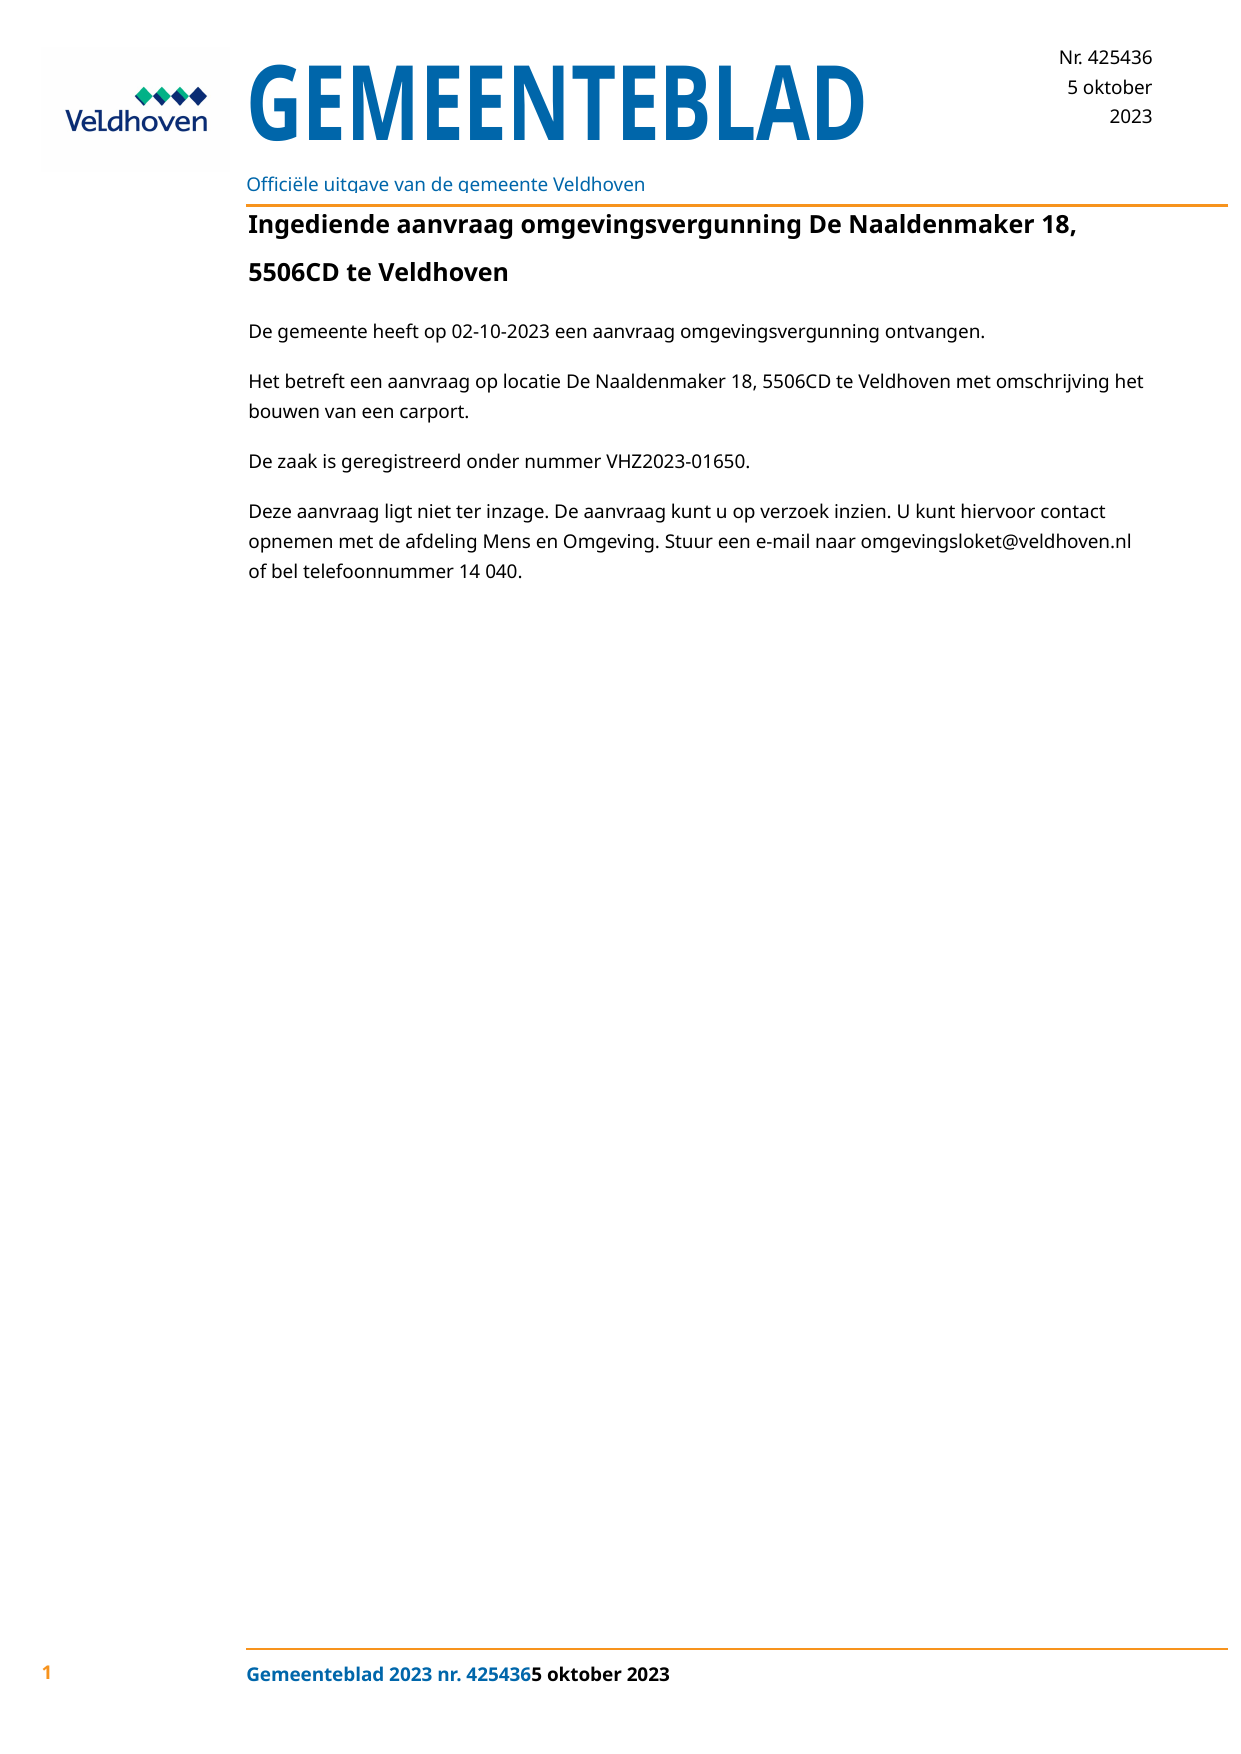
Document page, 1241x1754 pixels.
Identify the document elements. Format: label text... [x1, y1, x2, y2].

picture [41, 47, 231, 172]
text De gemeente heeft op 02-10-2023 een aanvraag omgevingsvergunning ontvangen. [248, 318, 1152, 344]
text Het betreft een aanvraag op locatie De Naaldenmaker 18, 5506CD te Veldhoven met omschrijving het bouwen van een carport. [248, 368, 1152, 424]
text Ingediende aanvraag omgevingsvergunning De Naaldenmaker 18, 5506CD te Veldhoven [248, 207, 1152, 288]
text De zaak is geregistreerd onder nummer VHZ2023-01650. [248, 448, 1152, 474]
text Deze aanvraag ligt niet ter inzage. De aanvraag kunt u op verzoek inzien. U kunt hiervoor contact opnemen met de afdeling Mens en Omgeving. Stuur een e-mail naar omgevingsloket@veldhoven.nl of bel telefoonnummer 14 040. [248, 499, 1152, 584]
